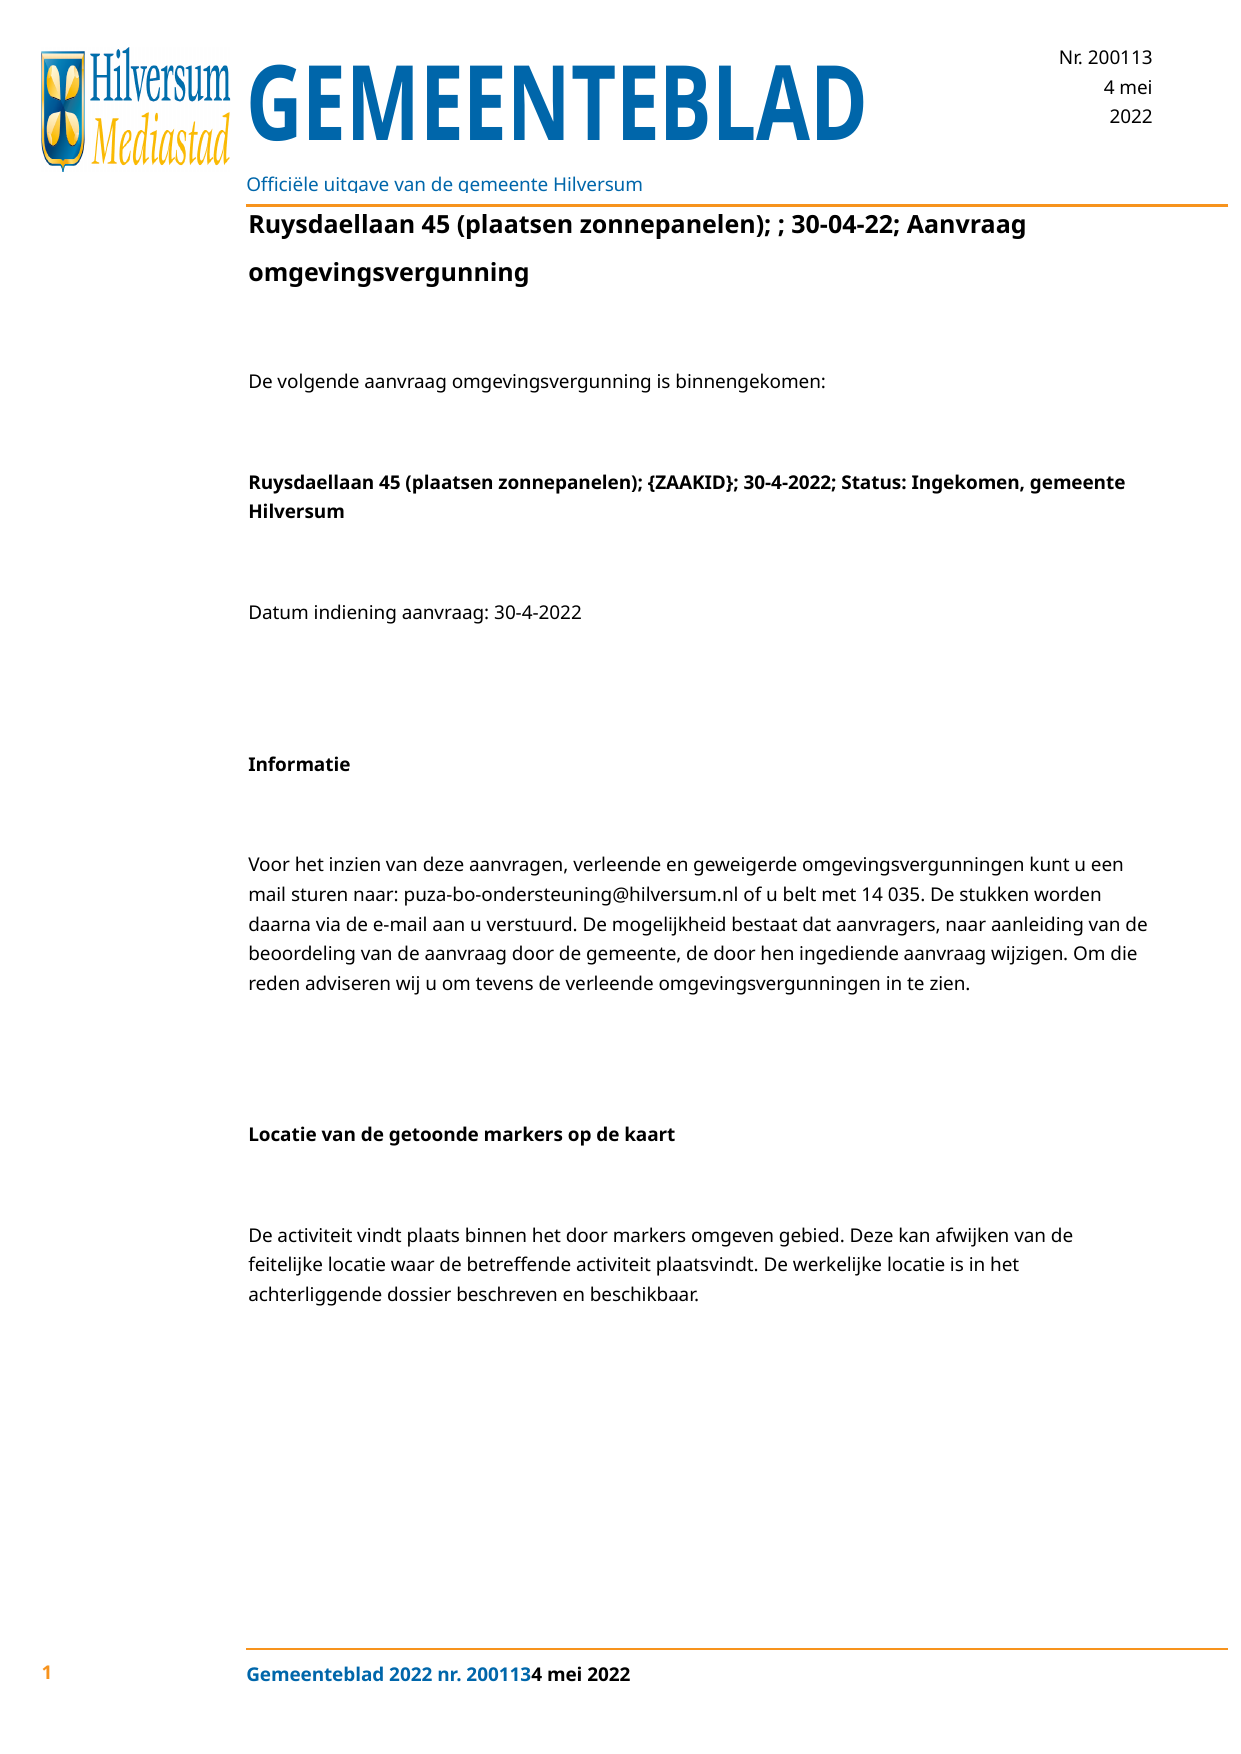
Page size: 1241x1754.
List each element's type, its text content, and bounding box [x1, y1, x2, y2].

text De activiteit vindt plaats binnen het door markers omgeven gebied. Deze kan afwijken van de feitelijke locatie waar de betreffende activiteit plaatsvindt. De werkelijke locatie is in het achterliggende dossier beschreven en beschikbaar. [248, 1222, 1152, 1307]
text Ruysdaellaan 45 (plaatsen zonnepanelen); ; 30-04-22; Aanvraag omgevingsvergunning [248, 207, 1152, 288]
text Voor het inzien van deze aanvragen, verleende en geweigerde omgevingsvergunningen kunt u een mail sturen naar: puza-bo-ondersteuning@hilversum.nl of u belt met 14 035. De stukken worden daarna via de e-mail aan u verstuurd. De mogelijkheid bestaat dat aanvragers, naar aanleiding van de beoordeling van de aanvraag door de gemeente, de door hen ingediende aanvraag wijzigen. Om die reden adviseren wij u om tevens de verleende omgevingsvergunningen in te zien. [248, 852, 1152, 996]
text Locatie van de getoonde markers op de kaart [248, 1121, 1152, 1147]
text Informatie [248, 751, 1152, 777]
picture [41, 47, 231, 172]
text Datum indiening aanvraag: 30-4-2022 [248, 599, 1152, 625]
text De volgende aanvraag omgevingsvergunning is binnengekomen: [248, 368, 1152, 394]
text Ruysdaellaan 45 (plaatsen zonnepanelen); {ZAAKID}; 30-4-2022; Status: Ingekomen, gemeente Hilversum [248, 469, 1152, 524]
